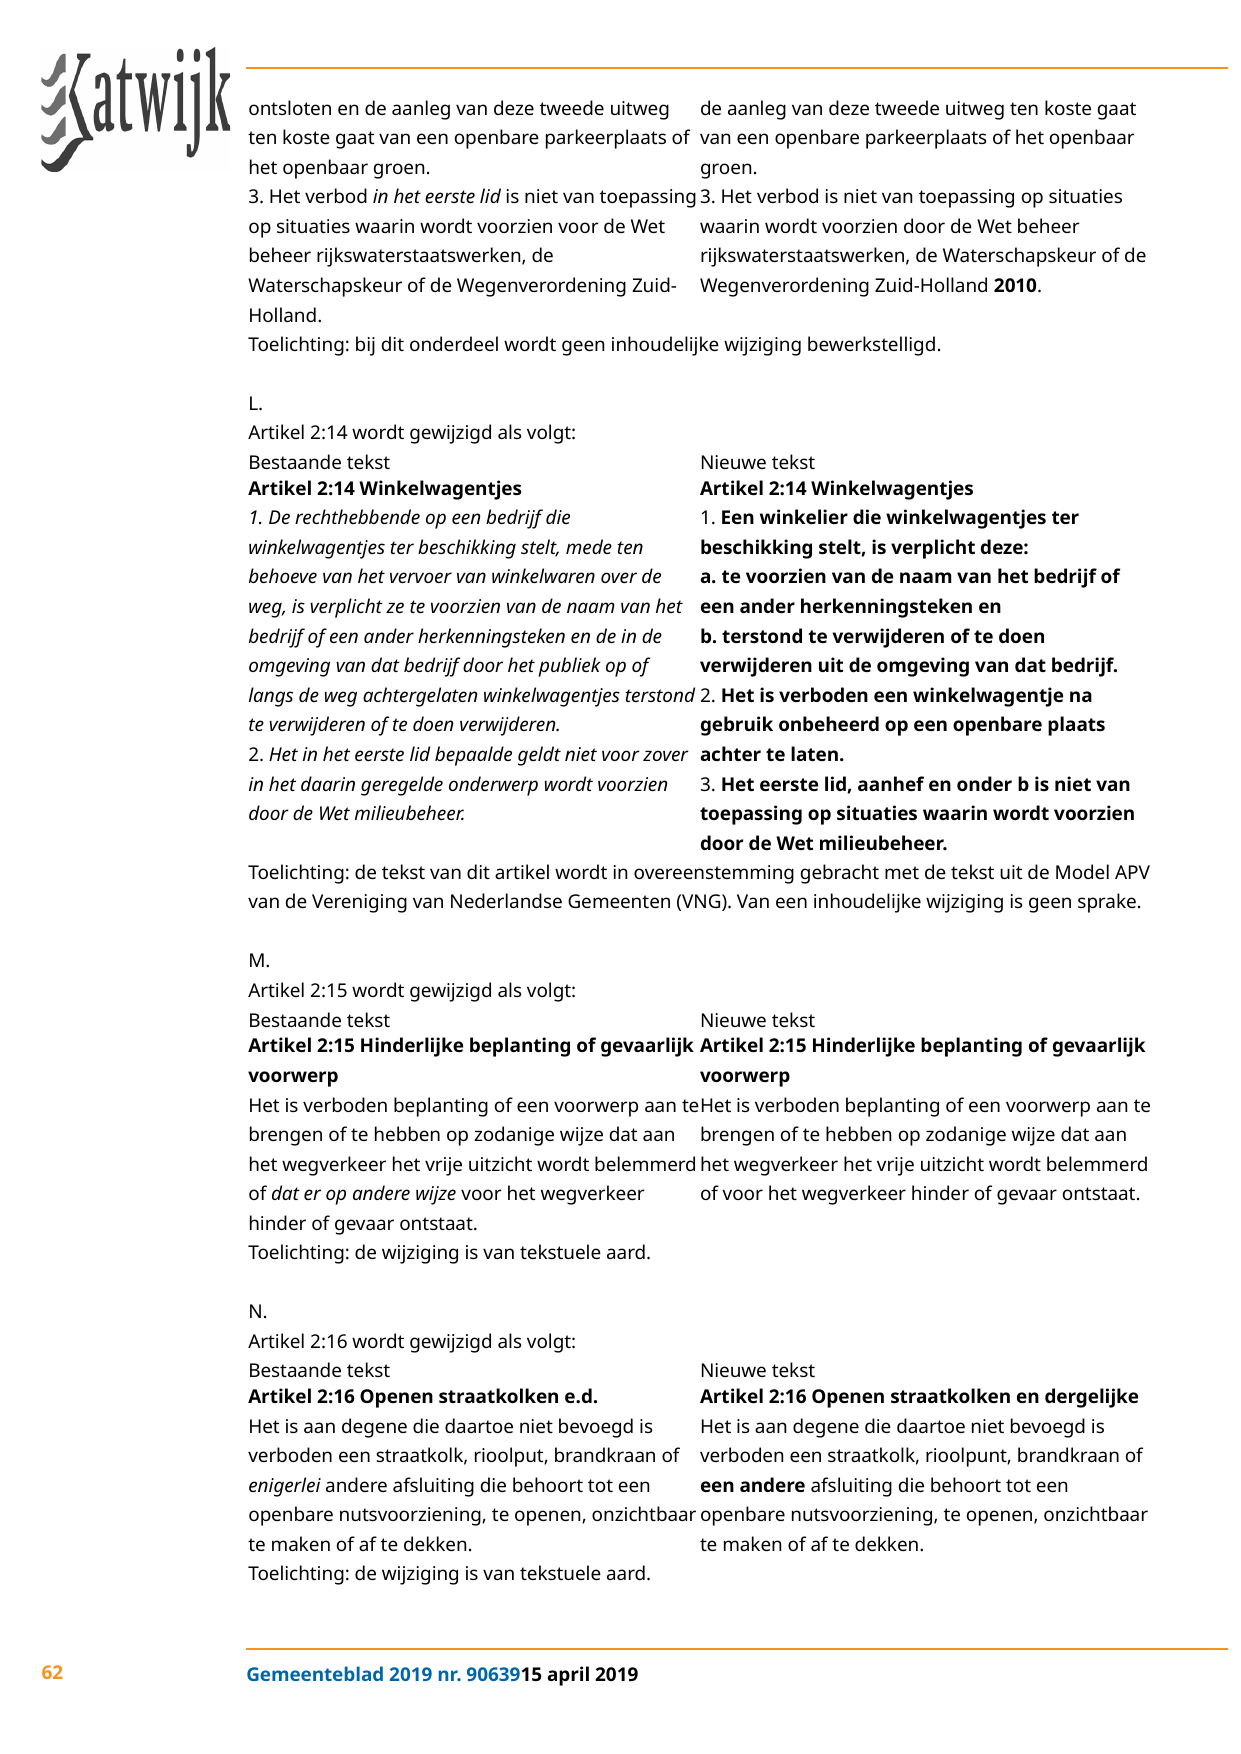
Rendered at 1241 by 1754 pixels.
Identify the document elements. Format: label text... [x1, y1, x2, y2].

text Artikel 2:16 wordt gewijzigd als volgt: [248, 1328, 1152, 1354]
table_header Nieuwe tekst [700, 449, 1152, 475]
table_cell Artikel 2:16 Openen straatkolken en dergelijke Het is aan degene die daartoe niet bevoegd is verboden een straatkolk, rioolpunt, brandkraan of een andere afsluiting die behoort tot een openbare nutsvoorziening, te openen, onzichtbaar te maken of af te dekken. [700, 1383, 1152, 1557]
table_cell de aanleg van deze tweede uitweg ten koste gaat van een openbare parkeerplaats of het openbaar groen. 3. Het verbod is niet van toepassing op situaties waarin wordt voorzien door de Wet beheer rijkswaterstaatswerken, de Waterschapskeur of de Wegenverordening Zuid-Holland 2010. [700, 95, 1152, 328]
text M. [248, 948, 1152, 973]
table_cell Artikel 2:14 Winkelwagentjes 1. De rechthebbende op een bedrijf die winkelwagentjes ter beschikking stelt, mede ten behoeve van het vervoer van winkelwaren over de weg, is verplicht ze te voorzien van de naam van het bedrijf of een ander herkenningsteken en de in de omgeving van dat bedrijf door het publiek op of langs de weg achtergelaten winkelwagentjes terstond te verwijderen of te doen verwijderen. 2. Het in het eerste lid bepaalde geldt niet voor zover in het daarin geregelde onderwerp wordt voorzien door de Wet milieubeheer. [248, 475, 700, 856]
text Artikel 2:15 wordt gewijzigd als volgt: [248, 977, 1152, 1003]
table_cell Artikel 2:15 Hinderlijke beplanting of gevaarlijk voorwerp Het is verboden beplanting of een voorwerp aan te brengen of te hebben op zodanige wijze dat aan het wegverkeer het vrije uitzicht wordt belemmerd of dat er op andere wijze voor het wegverkeer hinder of gevaar ontstaat. [248, 1033, 700, 1236]
table_header Bestaande tekst [248, 1358, 700, 1383]
text Toelichting: de tekst van dit artikel wordt in overeenstemming gebracht met de tekst uit de Model APV van de Vereniging van Nederlandse Gemeenten (VNG). Van een inhoudelijke wijziging is geen sprake. [248, 859, 1152, 914]
text Toelichting: de wijziging is van tekstuele aard. [248, 1239, 1152, 1265]
table_cell ontsloten en de aanleg van deze tweede uitweg ten koste gaat van een openbare parkeerplaats of het openbaar groen. 3. Het verbod in het eerste lid is niet van toepassing op situaties waarin wordt voorzien voor de Wet beheer rijkswaterstaatswerken, de Waterschapskeur of de Wegenverordening Zuid-Holland. [248, 95, 700, 328]
text N. [248, 1298, 1152, 1324]
text Artikel 2:14 wordt gewijzigd als volgt: [248, 419, 1152, 445]
table_cell Artikel 2:15 Hinderlijke beplanting of gevaarlijk voorwerp Het is verboden beplanting of een voorwerp aan te brengen of te hebben op zodanige wijze dat aan het wegverkeer het vrije uitzicht wordt belemmerd of voor het wegverkeer hinder of gevaar ontstaat. [700, 1033, 1152, 1236]
text Toelichting: bij dit onderdeel wordt geen inhoudelijke wijziging bewerkstelligd. [248, 331, 1152, 357]
table_header Bestaande tekst [248, 449, 700, 475]
table_header Nieuwe tekst [700, 1007, 1152, 1033]
text L. [248, 390, 1152, 416]
table_header Nieuwe tekst [700, 1358, 1152, 1383]
table_cell Artikel 2:16 Openen straatkolken e.d. Het is aan degene die daartoe niet bevoegd is verboden een straatkolk, rioolput, brandkraan of enigerlei andere afsluiting die behoort tot een openbare nutsvoorziening, te openen, onzichtbaar te maken of af te dekken. [248, 1383, 700, 1557]
picture [41, 47, 231, 172]
table_cell Artikel 2:14 Winkelwagentjes 1. Een winkelier die winkelwagentjes ter beschikking stelt, is verplicht deze: a. te voorzien van de naam van het bedrijf of een ander herkenningsteken en b. terstond te verwijderen of te doen verwijderen uit de omgeving van dat bedrijf. 2. Het is verboden een winkelwagentje na gebruik onbeheerd op een openbare plaats achter te laten. 3. Het eerste lid, aanhef en onder b is niet van toepassing op situaties waarin wordt voorzien door de Wet milieubeheer. [700, 475, 1152, 856]
text Toelichting: de wijziging is van tekstuele aard. [248, 1560, 1152, 1586]
table_header Bestaande tekst [248, 1007, 700, 1033]
